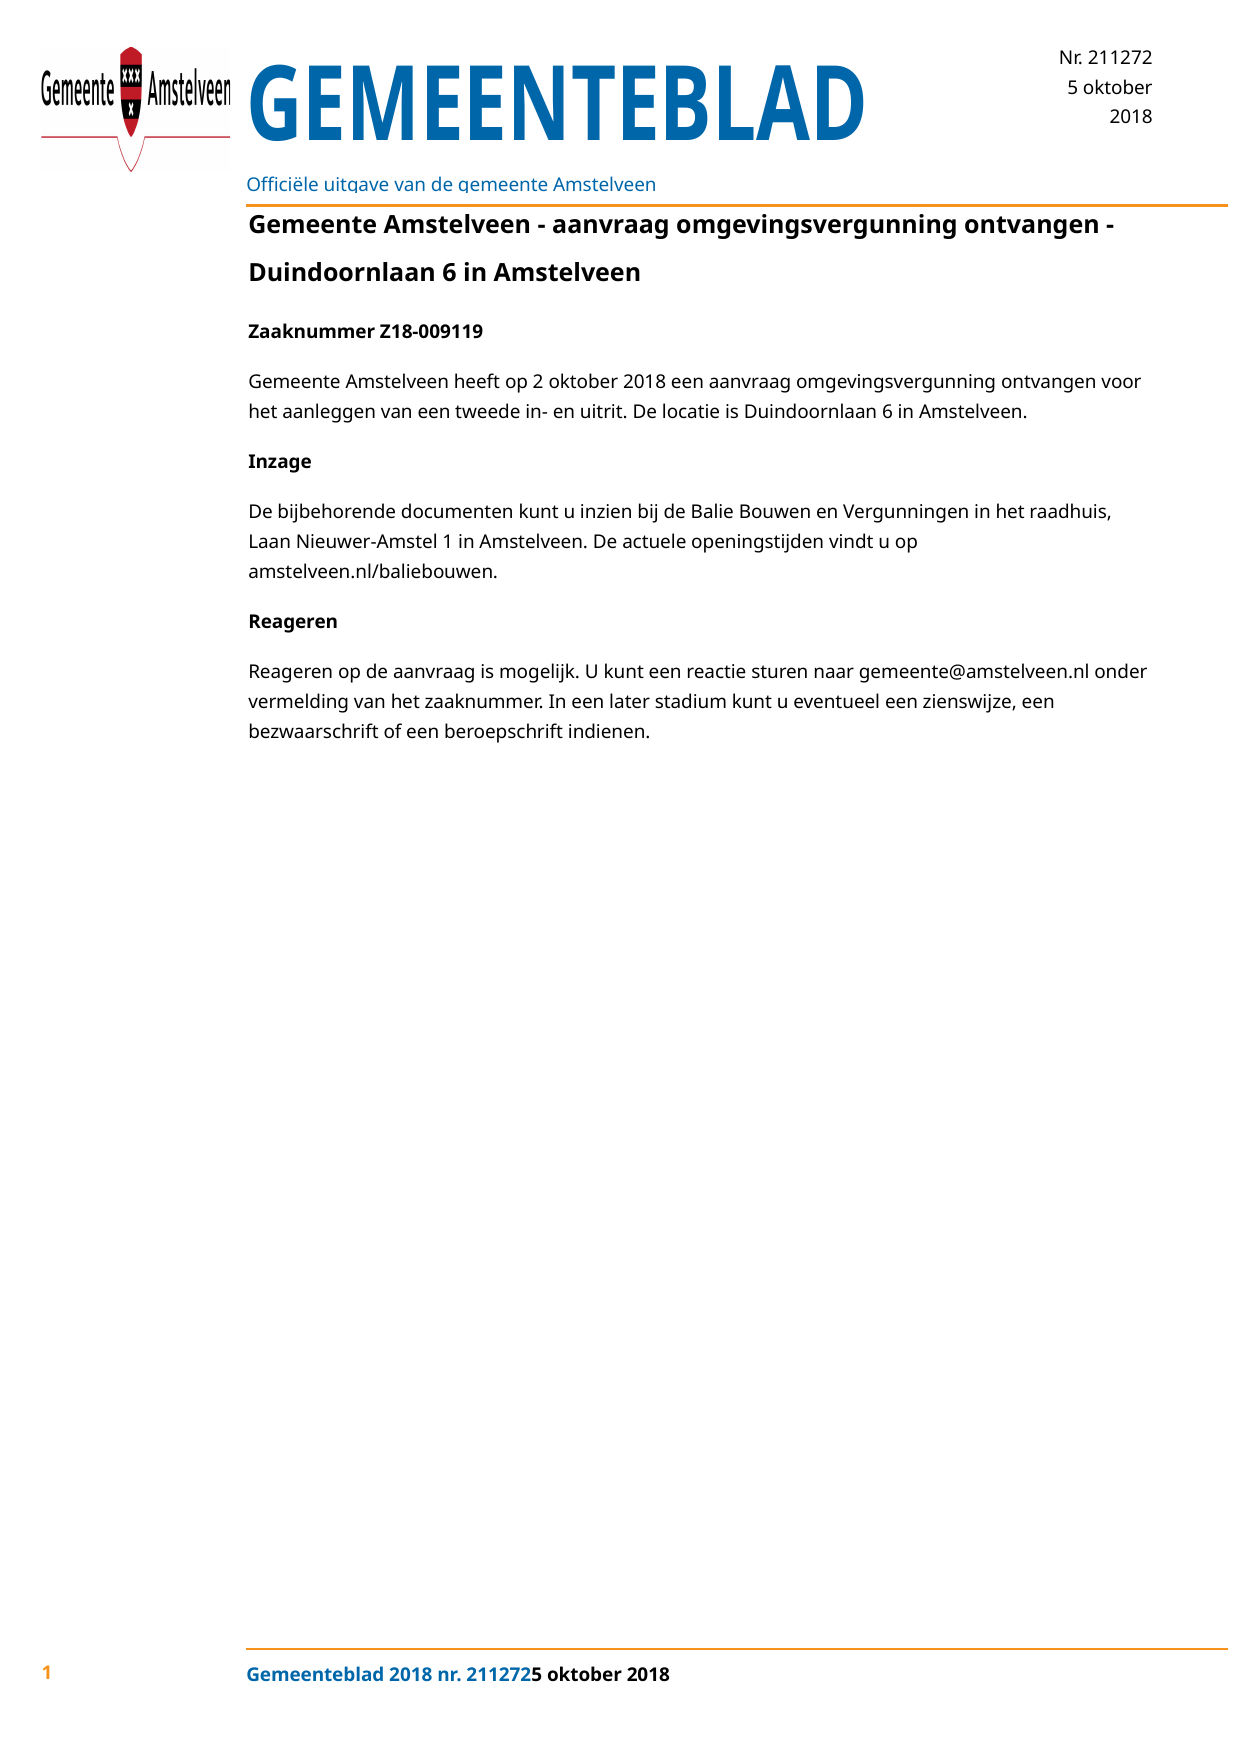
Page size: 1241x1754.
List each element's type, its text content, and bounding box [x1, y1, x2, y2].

text Inzage [248, 448, 1152, 474]
text De bijbehorende documenten kunt u inzien bij de Balie Bouwen en Vergunningen in het raadhuis, Laan Nieuwer-Amstel 1 in Amstelveen. De actuele openingstijden vindt u op amstelveen.nl/baliebouwen. [248, 499, 1152, 584]
text Gemeente Amstelveen - aanvraag omgevingsvergunning ontvangen - Duindoornlaan 6 in Amstelveen [248, 207, 1152, 288]
text Reageren op de aanvraag is mogelijk. U kunt een reactie sturen naar gemeente@amstelveen.nl onder vermelding van het zaaknummer. In een later stadium kunt u eventueel een zienswijze, een bezwaarschrift of een beroepschrift indienen. [248, 659, 1152, 744]
text Gemeente Amstelveen heeft op 2 oktober 2018 een aanvraag omgevingsvergunning ontvangen voor het aanleggen van een tweede in- en uitrit. De locatie is Duindoornlaan 6 in Amstelveen. [248, 368, 1152, 424]
text Reageren [248, 608, 1152, 634]
picture [41, 47, 231, 172]
text Zaaknummer Z18-009119 [248, 318, 1152, 344]
